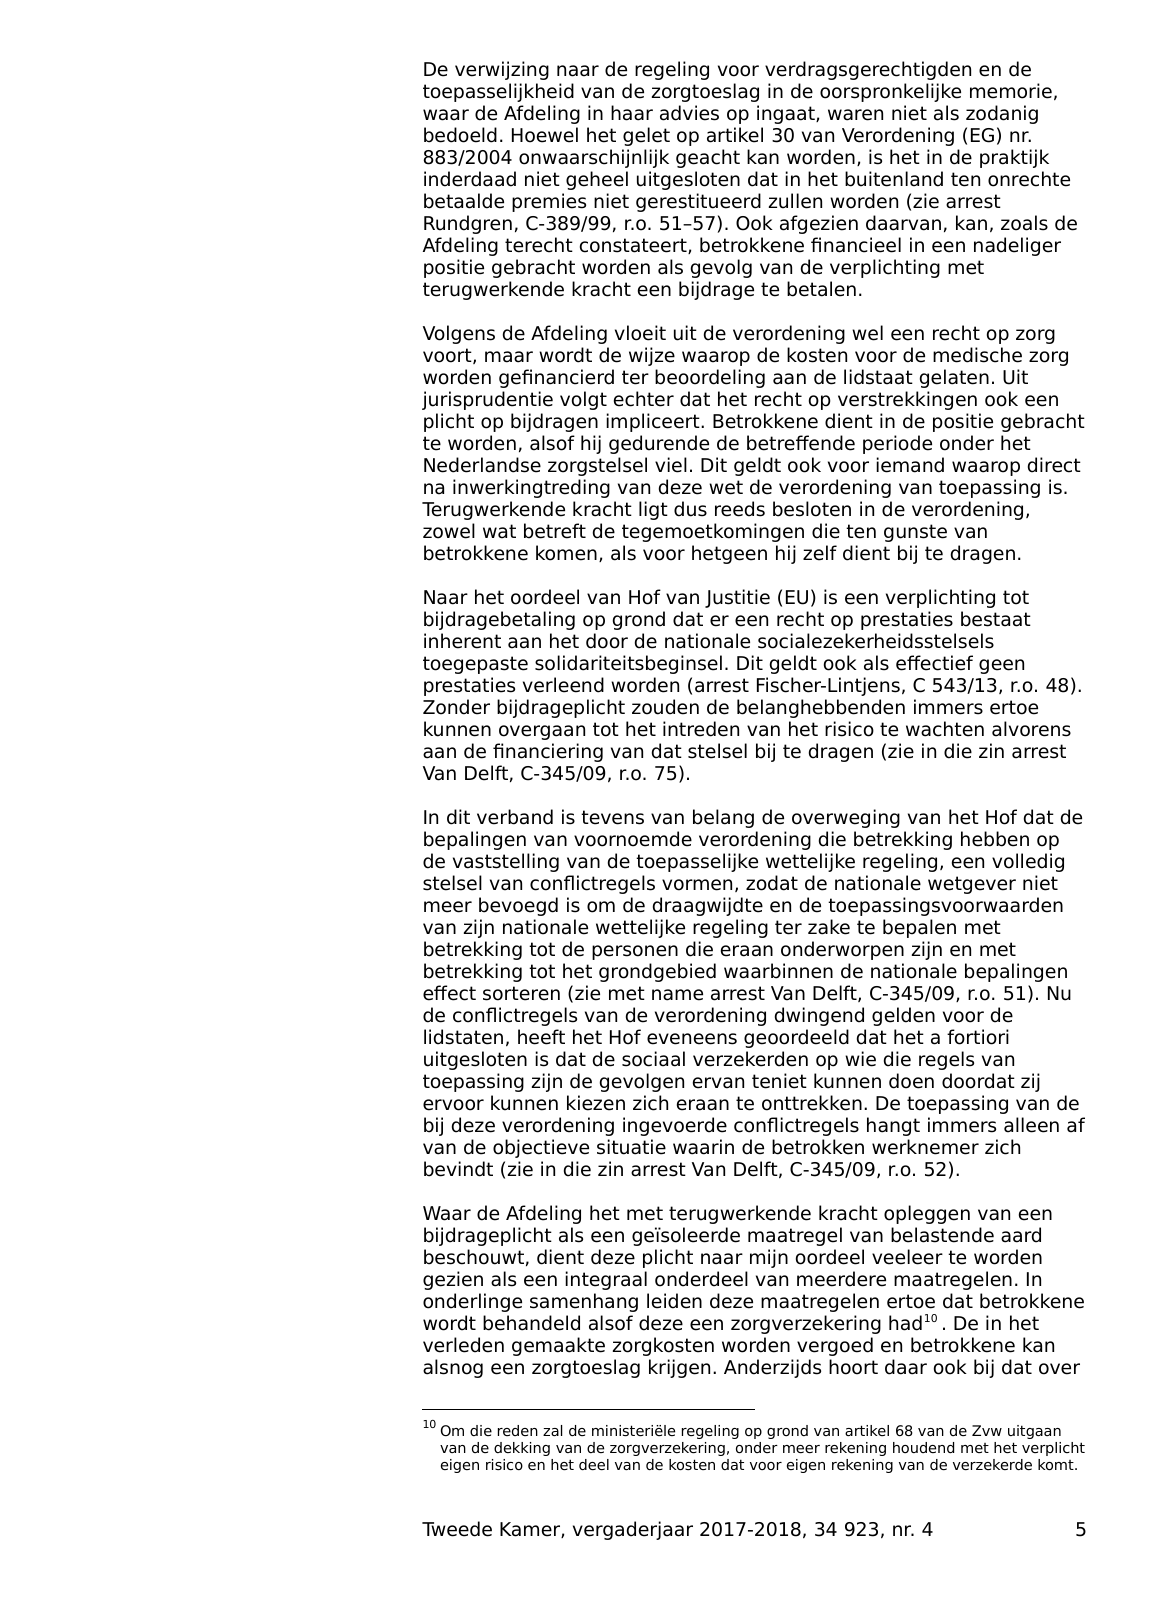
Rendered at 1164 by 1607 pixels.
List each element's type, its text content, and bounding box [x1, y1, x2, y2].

text Volgens de Afdeling vloeit uit de verordening wel een recht op zorg voort, maar wordt de wijze waarop de kosten voor de medische zorg worden gefinancierd ter beoordeling aan de lidstaat gelaten. Uit jurisprudentie volgt echter dat het recht op verstrekkingen ook een plicht op bijdragen impliceert. Betrokkene dient in de positie gebracht te worden, alsof hij gedurende de betreffende periode onder het Nederlandse zorgstelsel viel. Dit geldt ook voor iemand waarop direct na inwerkingtreding van deze wet de verordening van toepassing is. Terugwerkende kracht ligt dus reeds besloten in de verordening, zowel wat betreft de tegemoetkomingen die ten gunste van betrokkene komen, als voor hetgeen hij zelf dient bij te dragen. [422, 323, 1087, 565]
text Naar het oordeel van Hof van Justitie (EU) is een verplichting tot bijdragebetaling op grond dat er een recht op prestaties bestaat inherent aan het door de nationale socialezekerheidsstelsels toegepaste solidariteitsbeginsel. Dit geldt ook als effectief geen prestaties verleend worden (arrest Fischer-Lintjens, C 543/13, r.o. 48). Zonder bijdrageplicht zouden de belanghebbenden immers ertoe kunnen overgaan tot het intreden van het risico te wachten alvorens aan de financiering van dat stelsel bij te dragen (zie in die zin arrest Van Delft, C-345/09, r.o. 75). [422, 587, 1087, 785]
text De verwijzing naar de regeling voor verdragsgerechtigden en de toepasselijkheid van de zorgtoeslag in de oorspronkelijke memorie, waar de Afdeling in haar advies op ingaat, waren niet als zodanig bedoeld. Hoewel het gelet op artikel 30 van Verordening (EG) nr. 883/2004 onwaarschijnlijk geacht kan worden, is het in de praktijk inderdaad niet geheel uitgesloten dat in het buitenland ten onrechte betaalde premies niet gerestitueerd zullen worden (zie arrest Rundgren, C-389/99, r.o. 51–57). Ook afgezien daarvan, kan, zoals de Afdeling terecht constateert, betrokkene financieel in een nadeliger positie gebracht worden als gevolg van de verplichting met terugwerkende kracht een bijdrage te betalen. [422, 59, 1087, 301]
text Waar de Afdeling het met terugwerkende kracht opleggen van een bijdrageplicht als een geïsoleerde maatregel van belastende aard beschouwt, dient deze plicht naar mijn oordeel veeleer te worden gezien als een integraal onderdeel van meerdere maatregelen. In onderlinge samenhang leiden deze maatregelen ertoe dat betrokkene wordt behandeld alsof deze een zorgverzekering had. De in het verleden gemaakte zorgkosten worden vergoed en betrokkene kan alsnog een zorgtoeslag krijgen. Anderzijds hoort daar ook bij dat over [422, 1203, 1087, 1379]
text Om die reden zal de ministeriële regeling op grond van artikel 68 van de Zvw uitgaan van de dekking van de zorgverzekering, onder meer rekening houdend met het verplicht eigen risico en het deel van de kosten dat voor eigen rekening van de verzekerde komt. [422, 1418, 1087, 1474]
text In dit verband is tevens van belang de overweging van het Hof dat de bepalingen van voornoemde verordening die betrekking hebben op de vaststelling van de toepasselijke wettelijke regeling, een volledig stelsel van conflictregels vormen, zodat de nationale wetgever niet meer bevoegd is om de draagwijdte en de toepassingsvoorwaarden van zijn nationale wettelijke regeling ter zake te bepalen met betrekking tot de personen die eraan onderworpen zijn en met betrekking tot het grondgebied waarbinnen de nationale bepalingen effect sorteren (zie met name arrest Van Delft, C-345/09, r.o. 51). Nu de conflictregels van de verordening dwingend gelden voor de lidstaten, heeft het Hof eveneens geoordeeld dat het a fortiori uitgesloten is dat de sociaal verzekerden op wie die regels van toepassing zijn de gevolgen ervan teniet kunnen doen doordat zij ervoor kunnen kiezen zich eraan te onttrekken. De toepassing van de bij deze verordening ingevoerde conflictregels hangt immers alleen af van de objectieve situatie waarin de betrokken werknemer zich bevindt (zie in die zin arrest Van Delft, C-345/09, r.o. 52). [422, 807, 1087, 1181]
